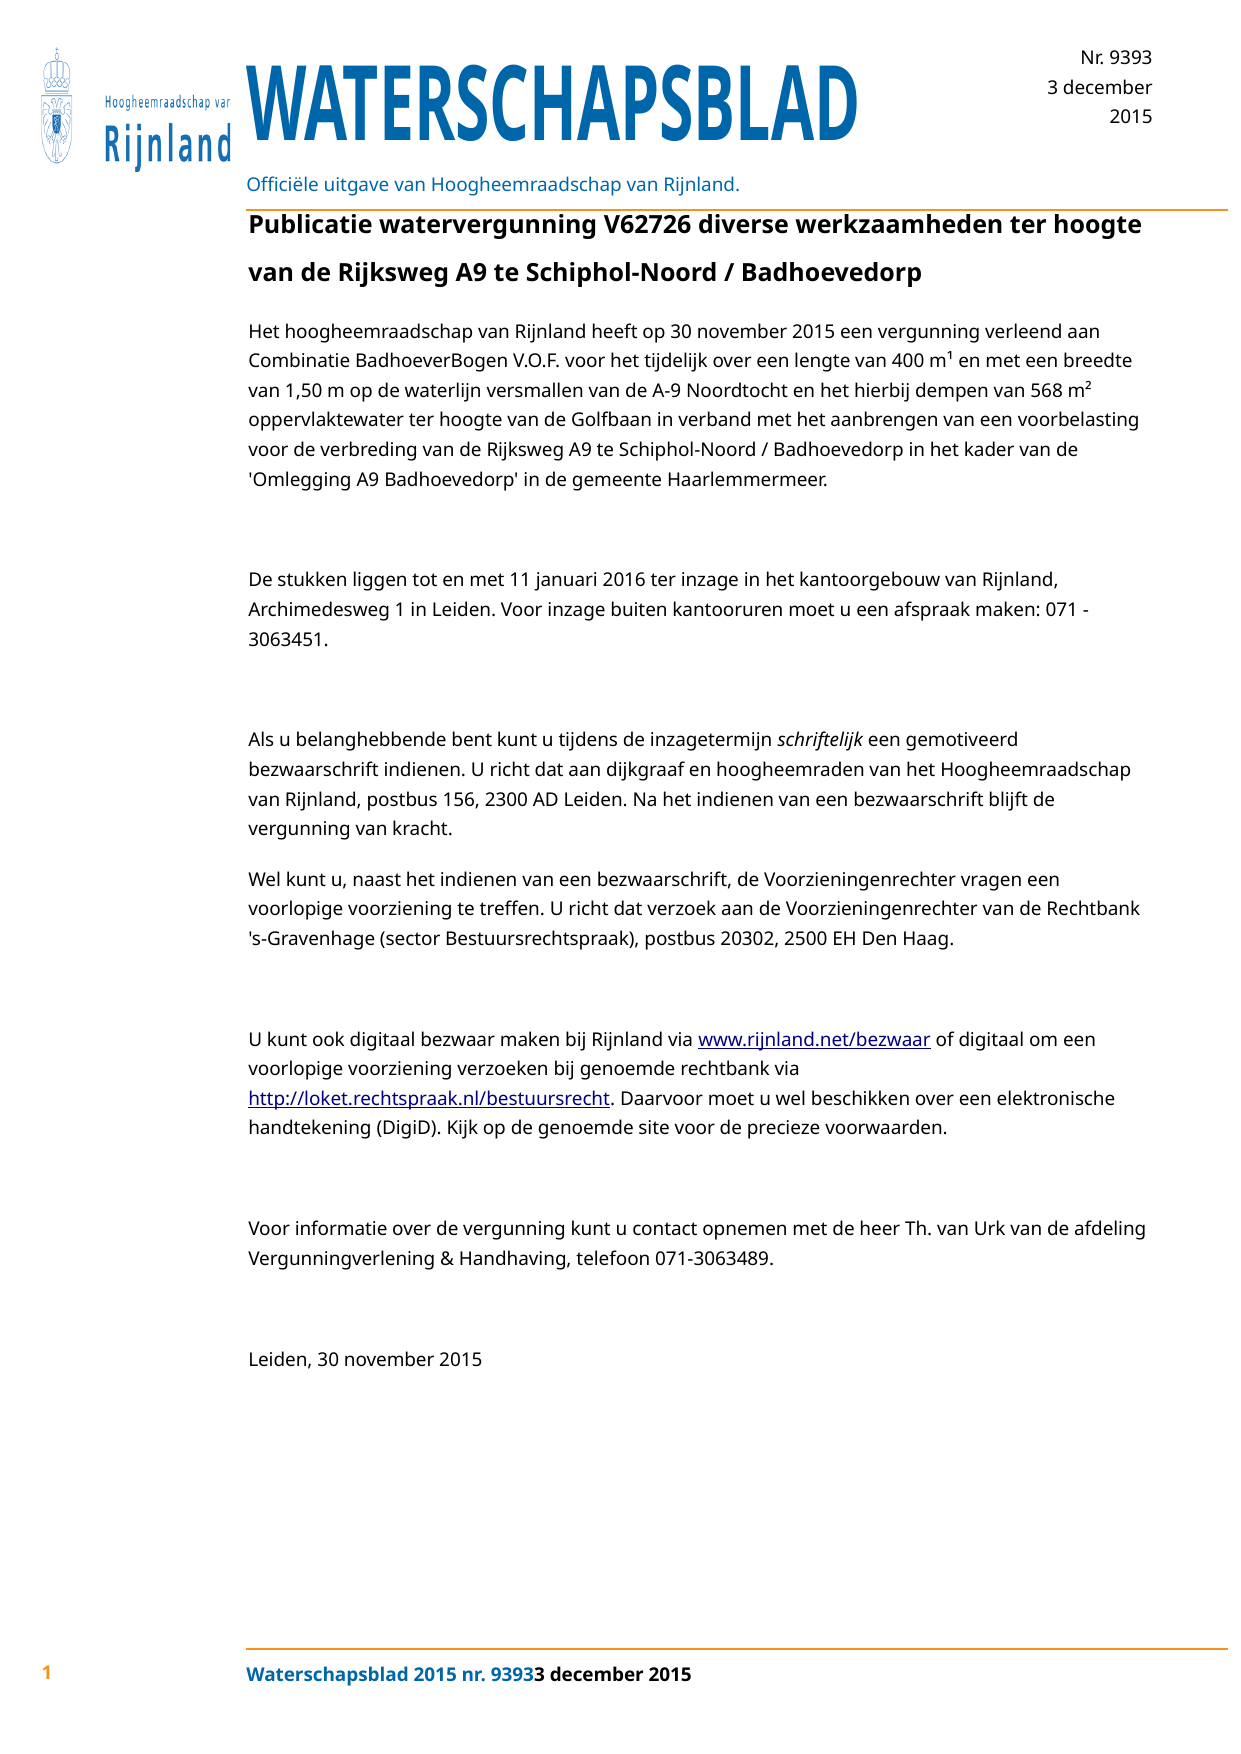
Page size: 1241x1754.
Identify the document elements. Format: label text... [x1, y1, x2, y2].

text U kunt ook digitaal bezwaar maken bij Rijnland via www.rijnland.net/bezwaar of digitaal om een voorlopige voorziening verzoeken bij genoemde rechtbank via http://loket.rechtspraak.nl/bestuursrecht. Daarvoor moet u wel beschikken over een elektronische handtekening (DigiD). Kijk op de genoemde site voor de precieze voorwaarden. [248, 1026, 1152, 1140]
text De stukken liggen tot en met 11 januari 2016 ter inzage in het kantoorgebouw van Rijnland, Archimedesweg 1 in Leiden. Voor inzage buiten kantooruren moet u een afspraak maken: 071 - 3063451. [248, 567, 1152, 652]
text Als u belanghebbende bent kunt u tijdens de inzagetermijn schriftelijk een gemotiveerd bezwaarschrift indienen. U richt dat aan dijkgraaf en hoogheemraden van het Hoogheemraadschap van Rijnland, postbus 156, 2300 AD Leiden. Na het indienen van een bezwaarschrift blijft de vergunning van kracht. [248, 727, 1152, 841]
text Het hoogheemraadschap van Rijnland heeft op 30 november 2015 een vergunning verleend aan Combinatie BadhoeverBogen V.O.F. voor het tijdelijk over een lengte van 400 m¹ en met een breedte van 1,50 m op de waterlijn versmallen van de A-9 Noordtocht en het hierbij dempen van 568 m² oppervlaktewater ter hoogte van de Golfbaan in verband met het aanbrengen van een voorbelasting voor de verbreding van de Rijksweg A9 te Schiphol-Noord / Badhoevedorp in het kader van de 'Omlegging A9 Badhoevedorp' in de gemeente Haarlemmermeer. [248, 318, 1152, 492]
text Voor informatie over de vergunning kunt u contact opnemen met de heer Th. van Urk van de afdeling Vergunningverlening & Handhaving, telefoon 071-3063489. [248, 1215, 1152, 1271]
picture [41, 47, 231, 172]
text Publicatie watervergunning V62726 diverse werkzaamheden ter hoogte van de Rijksweg A9 te Schiphol-Noord / Badhoevedorp [248, 211, 1152, 288]
text Wel kunt u, naast het indienen van een bezwaarschrift, de Voorzieningenrechter vragen een voorlopige voorziening te treffen. U richt dat verzoek aan de Voorzieningenrechter van de Rechtbank 's-Gravenhage (sector Bestuursrechtspraak), postbus 20302, 2500 EH Den Haag. [248, 866, 1152, 951]
text Leiden, 30 november 2015 [248, 1346, 1152, 1372]
